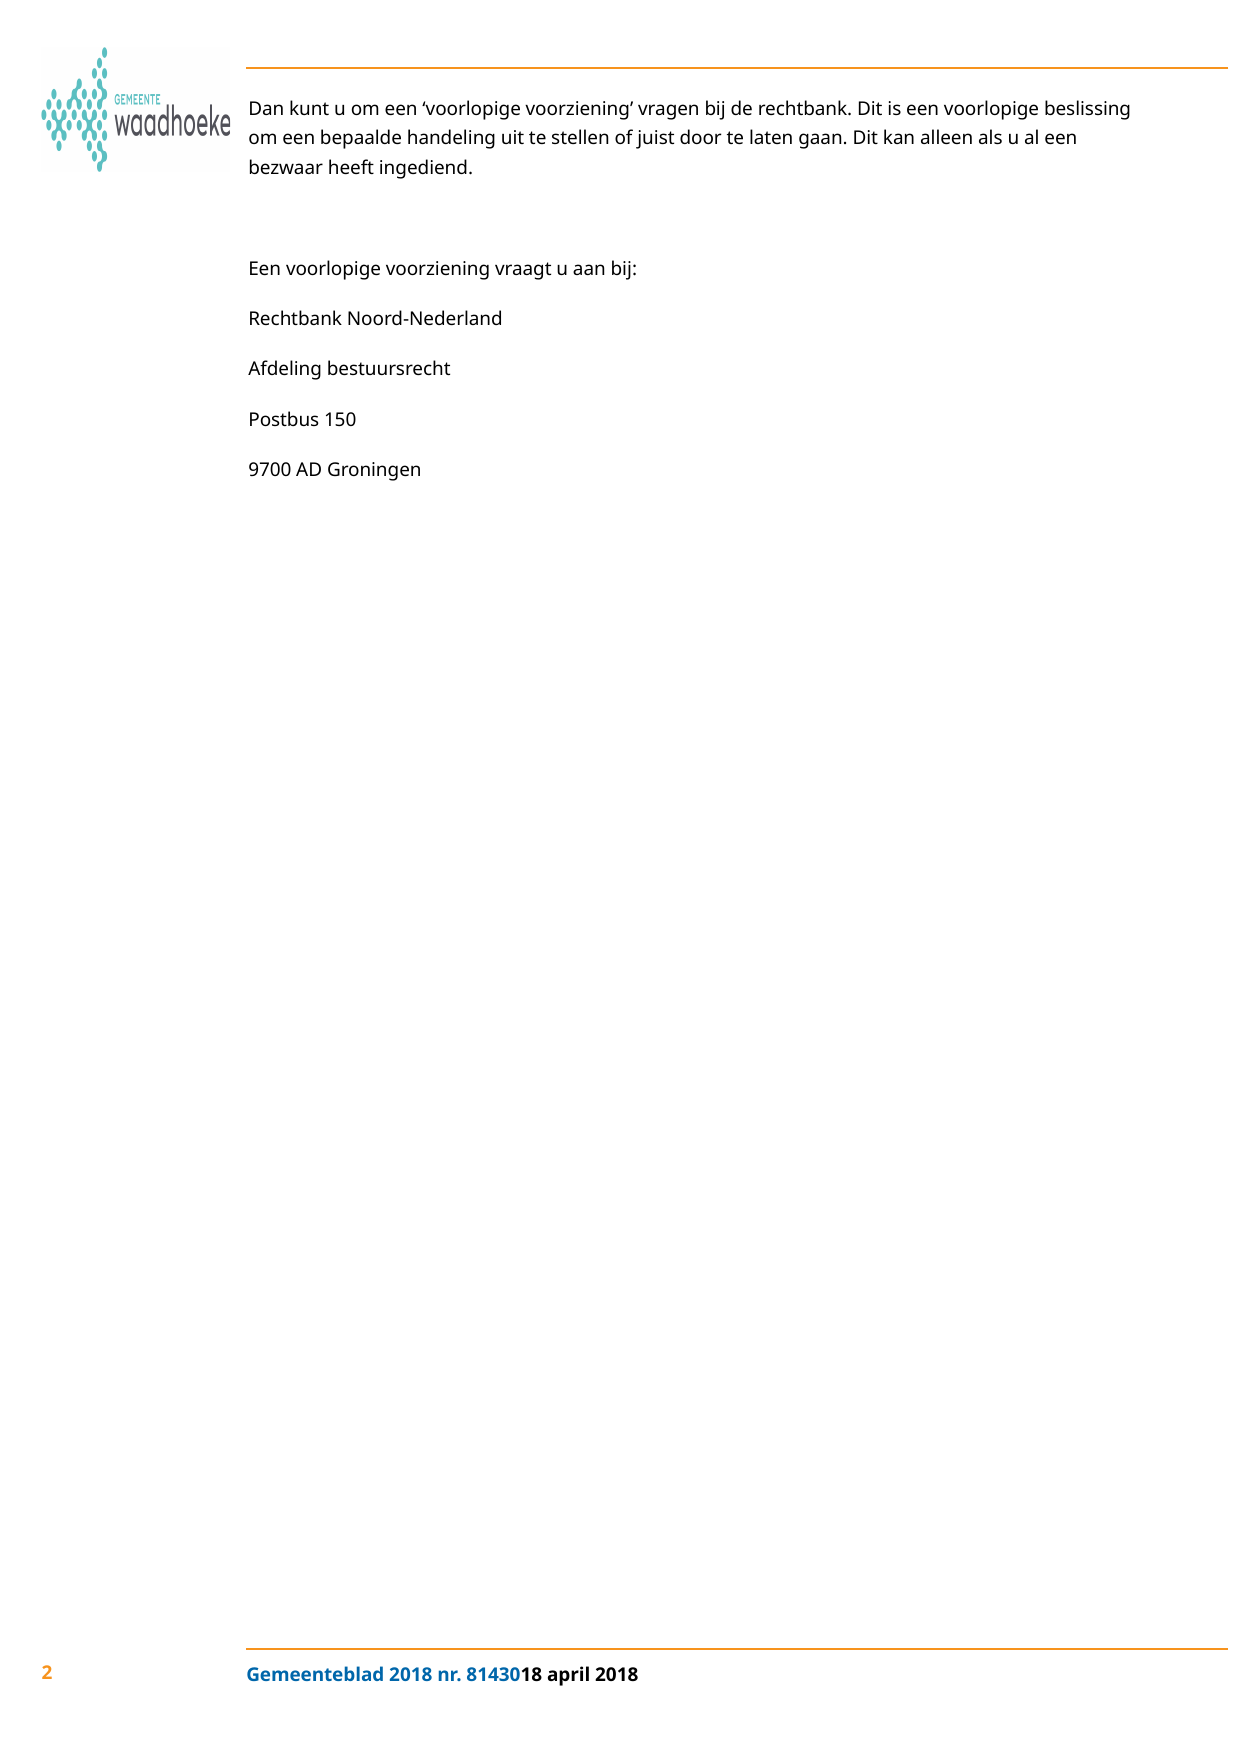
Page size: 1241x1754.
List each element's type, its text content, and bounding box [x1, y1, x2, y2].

text Dan kunt u om een ‘voorlopige voorziening’ vragen bij de rechtbank. Dit is een voorlopige beslissing om een bepaalde handeling uit te stellen of juist door te laten gaan. Dit kan alleen als u al een bezwaar heeft ingediend. [248, 95, 1152, 180]
text Afdeling bestuursrecht [248, 356, 1152, 381]
text 9700 AD Groningen [248, 456, 1152, 482]
text Rechtbank Noord-Nederland [248, 305, 1152, 331]
text Een voorlopige voorziening vraagt u aan bij: [248, 255, 1152, 281]
picture [41, 47, 231, 172]
text Postbus 150 [248, 406, 1152, 432]
